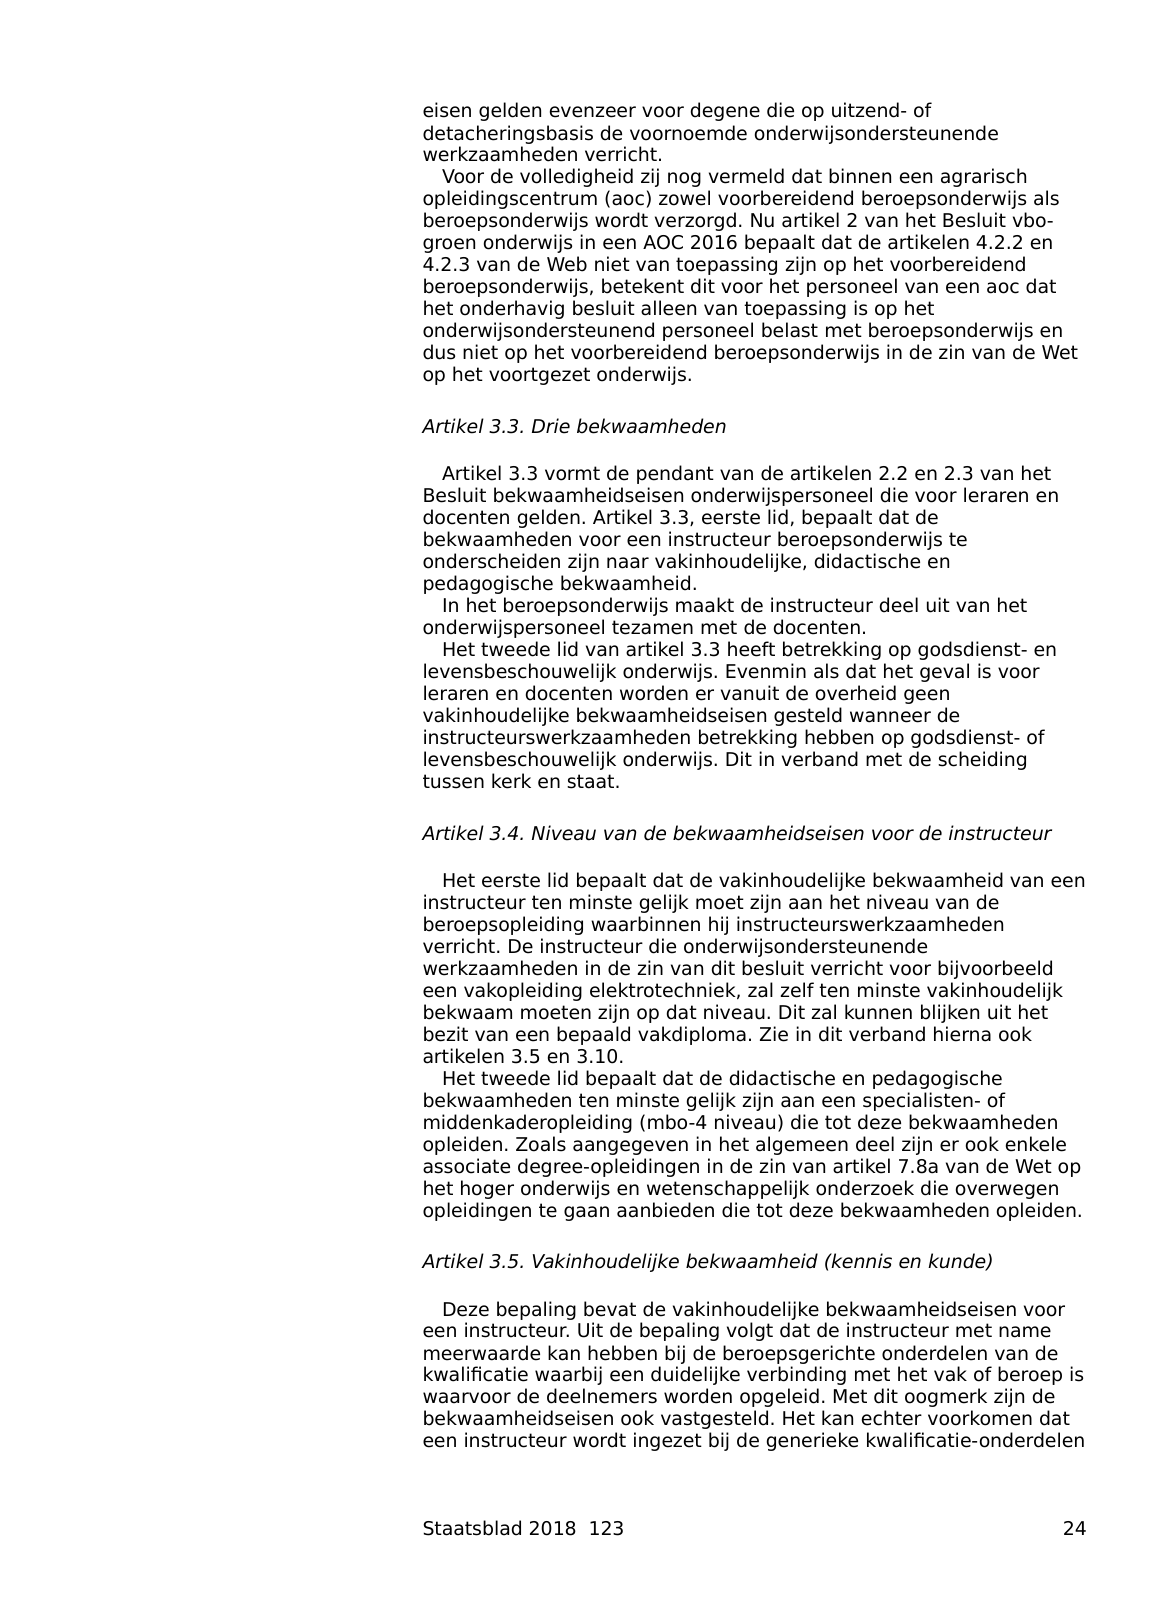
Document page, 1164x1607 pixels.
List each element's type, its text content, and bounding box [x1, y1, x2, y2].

text Het eerste lid bepaalt dat de vakinhoudelijke bekwaamheid van een instructeur ten minste gelijk moet zijn aan het niveau van de beroepsopleiding waarbinnen hij instructeurswerkzaamheden verricht. De instructeur die onderwijsondersteunende werkzaamheden in de zin van dit besluit verricht voor bijvoorbeeld een vakopleiding elektrotechniek, zal zelf ten minste vakinhoudelijk bekwaam moeten zijn op dat niveau. Dit zal kunnen blijken uit het bezit van een bepaald vakdiploma. Zie in dit verband hierna ook artikelen 3.5 en 3.10. [422, 870, 1087, 1068]
text Voor de volledigheid zij nog vermeld dat binnen een agrarisch opleidingscentrum (aoc) zowel voorbereidend beroepsonderwijs als beroepsonderwijs wordt verzorgd. Nu artikel 2 van het Besluit vbo-groen onderwijs in een AOC 2016 bepaalt dat de artikelen 4.2.2 en 4.2.3 van de Web niet van toepassing zijn op het voorbereidend beroepsonderwijs, betekent dit voor het personeel van een aoc dat het onderhavig besluit alleen van toepassing is op het onderwijsondersteunend personeel belast met beroepsonderwijs en dus niet op het voorbereidend beroepsonderwijs in de zin van de Wet op het voortgezet onderwijs. [422, 166, 1087, 386]
subtitle Artikel 3.3. Drie bekwaamheden [422, 416, 1087, 438]
subtitle Artikel 3.4. Niveau van de bekwaamheidseisen voor de instructeur [422, 823, 1087, 845]
text eisen gelden evenzeer voor degene die op uitzend- of detacheringsbasis de voornoemde onderwijsondersteunende werkzaamheden verricht. [422, 100, 1087, 166]
text Artikel 3.3 vormt de pendant van de artikelen 2.2 en 2.3 van het Besluit bekwaamheidseisen onderwijspersoneel die voor leraren en docenten gelden. Artikel 3.3, eerste lid, bepaalt dat de bekwaamheden voor een instructeur beroepsonderwijs te onderscheiden zijn naar vakinhoudelijke, didactische en pedagogische bekwaamheid. [422, 463, 1087, 595]
text Het tweede lid van artikel 3.3 heeft betrekking op godsdienst- en levensbeschouwelijk onderwijs. Evenmin als dat het geval is voor leraren en docenten worden er vanuit de overheid geen vakinhoudelijke bekwaamheidseisen gesteld wanneer de instructeurswerkzaamheden betrekking hebben op godsdienst- of levensbeschouwelijk onderwijs. Dit in verband met de scheiding tussen kerk en staat. [422, 639, 1087, 793]
text Het tweede lid bepaalt dat de didactische en pedagogische bekwaamheden ten minste gelijk zijn aan een specialisten- of middenkaderopleiding (mbo-4 niveau) die tot deze bekwaamheden opleiden. Zoals aangegeven in het algemeen deel zijn er ook enkele associate degree-opleidingen in de zin van artikel 7.8a van de Wet op het hoger onderwijs en wetenschappelijk onderzoek die overwegen opleidingen te gaan aanbieden die tot deze bekwaamheden opleiden. [422, 1068, 1087, 1221]
text In het beroepsonderwijs maakt de instructeur deel uit van het onderwijspersoneel tezamen met de docenten. [422, 595, 1087, 639]
subtitle Artikel 3.5. Vakinhoudelijke bekwaamheid (kennis en kunde) [422, 1251, 1087, 1273]
text Deze bepaling bevat de vakinhoudelijke bekwaamheidseisen voor een instructeur. Uit de bepaling volgt dat de instructeur met name meerwaarde kan hebben bij de beroepsgerichte onderdelen van de kwalificatie waarbij een duidelijke verbinding met het vak of beroep is waarvoor de deelnemers worden opgeleid. Met dit oogmerk zijn de bekwaamheidseisen ook vastgesteld. Het kan echter voorkomen dat een instructeur wordt ingezet bij de generieke kwalificatie-onderdelen [422, 1298, 1087, 1452]
